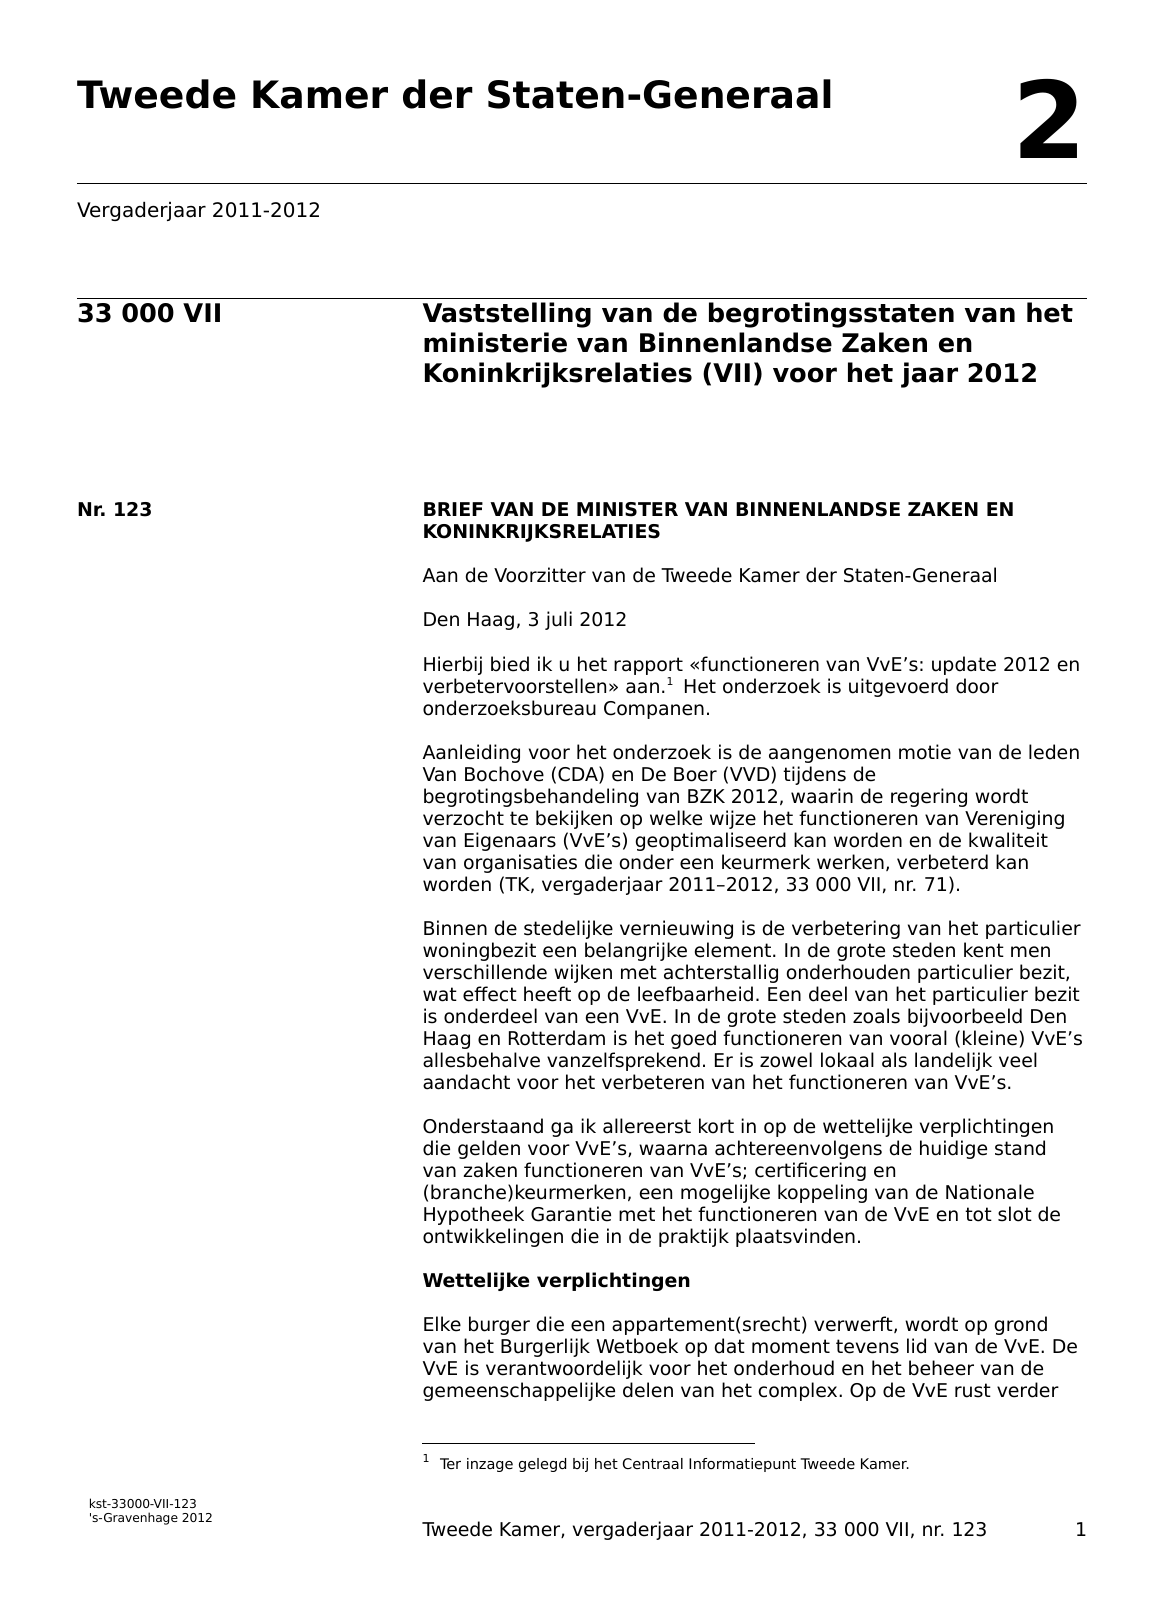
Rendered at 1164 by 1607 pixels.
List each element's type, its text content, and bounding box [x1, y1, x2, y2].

text Aan de Voorzitter van de Tweede Kamer der Staten-Generaal [422, 565, 1087, 587]
subtitle Wettelijke verplichtingen [422, 1270, 1087, 1292]
text Aanleiding voor het onderzoek is de aangenomen motie van de leden Van Bochove (CDA) en De Boer (VVD) tijdens de begrotingsbehandeling van BZK 2012, waarin de regering wordt verzocht te bekijken op welke wijze het functioneren van Vereniging van Eigenaars (VvE’s) geoptimaliseerd kan worden en de kwaliteit van organisaties die onder een keurmerk werken, verbeterd kan worden (TK, vergaderjaar 2011–2012, 33 000 VII, nr. 71). [422, 742, 1087, 896]
subtitle Nr. 123 BRIEF VAN DE MINISTER VAN BINNENLANDSE ZAKEN EN KONINKRIJKSRELATIES [77, 499, 1087, 543]
text Ter inzage gelegd bij het Centraal Informatiepunt Tweede Kamer. [422, 1452, 1087, 1474]
text kst-33000-VII-123 [88, 1497, 323, 1511]
subtitle 33 000 VII Vaststelling van de begrotingsstaten van het ministerie van Binnenlandse Zaken en Koninkrijksrelaties (VII) voor het jaar 2012 [77, 299, 1087, 388]
text Elke burger die een appartement(srecht) verwerft, wordt op grond van het Burgerlijk Wetboek op dat moment tevens lid van de VvE. De VvE is verantwoordelijk voor het onderhoud en het beheer van de gemeenschappelijke delen van het complex. Op de VvE rust verder [422, 1314, 1087, 1402]
text 's-Gravenhage 2012 [88, 1511, 323, 1525]
text Binnen de stedelijke vernieuwing is de verbetering van het particulier woningbezit een belangrijke element. In de grote steden kent men verschillende wijken met achterstallig onderhouden particulier bezit, wat effect heeft op de leefbaarheid. Een deel van het particulier bezit is onderdeel van een VvE. In de grote steden zoals bijvoorbeeld Den Haag en Rotterdam is het goed functioneren van vooral (kleine) VvE’s allesbehalve vanzelfsprekend. Er is zowel lokaal als landelijk veel aandacht voor het verbeteren van het functioneren van VvE’s. [422, 918, 1087, 1093]
table_cell Vergaderjaar 2011-2012 [77, 184, 1087, 298]
text Den Haag, 3 juli 2012 [422, 609, 1087, 631]
text Onderstaand ga ik allereerst kort in op de wettelijke verplichtingen die gelden voor VvE’s, waarna achtereenvolgens de huidige stand van zaken functioneren van VvE’s; certificering en (branche)keurmerken, een mogelijke koppeling van de Nationale Hypotheek Garantie met het functioneren van de VvE en tot slot de ontwikkelingen die in de praktijk plaatsvinden. [422, 1116, 1087, 1248]
table_header Tweede Kamer der Staten-Generaal [77, 59, 886, 183]
table_header 2 [886, 59, 1087, 183]
text Hierbij bied ik u het rapport «functioneren van VvE’s: update 2012 en verbetervoorstellen» aan. Het onderzoek is uitgevoerd door onderzoeksbureau Companen. [422, 653, 1087, 719]
